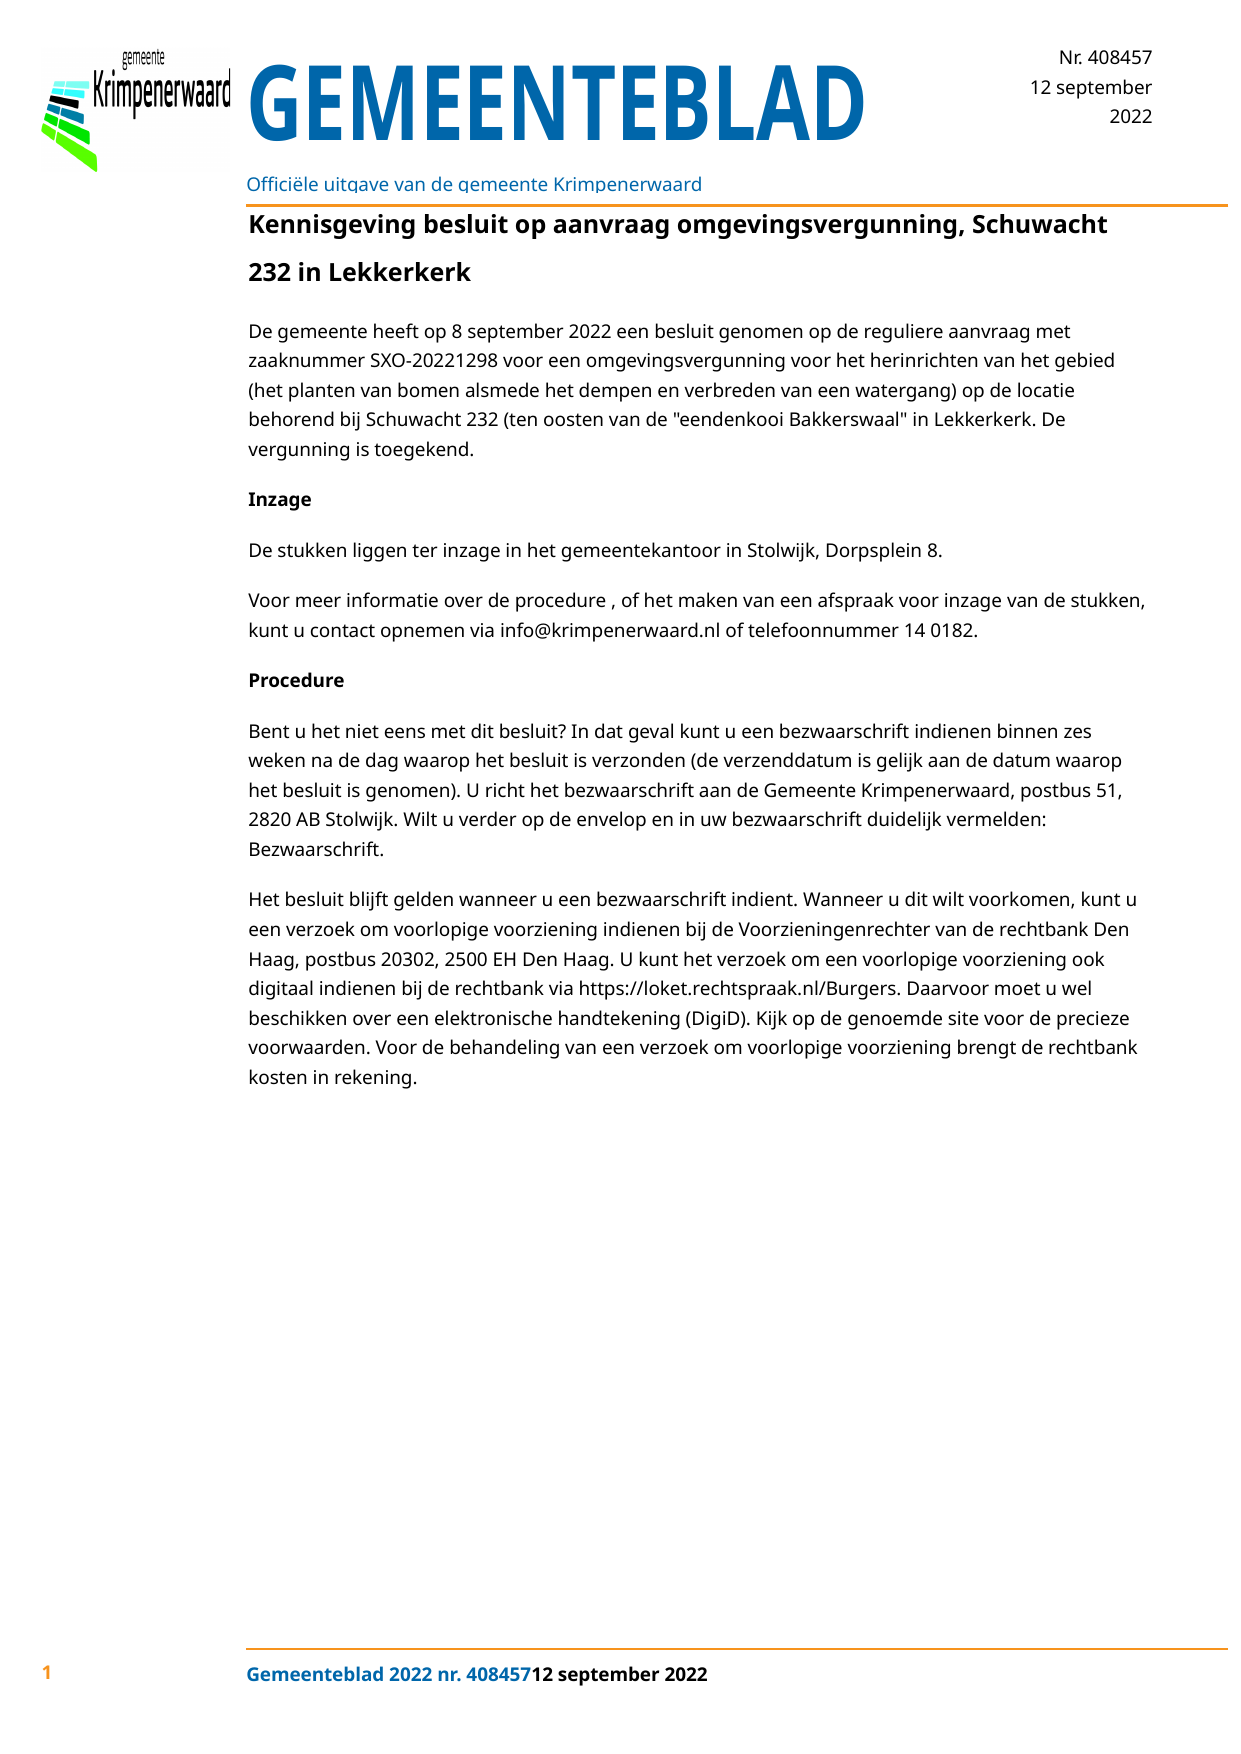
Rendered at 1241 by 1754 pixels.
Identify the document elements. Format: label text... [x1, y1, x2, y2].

text Bent u het niet eens met dit besluit? In dat geval kunt u een bezwaarschrift indienen binnen zes weken na de dag waarop het besluit is verzonden (de verzenddatum is gelijk aan de datum waarop het besluit is genomen). U richt het bezwaarschrift aan de Gemeente Krimpenerwaard, postbus 51, 2820 AB Stolwijk. Wilt u verder op de envelop en in uw bezwaarschrift duidelijk vermelden: Bezwaarschrift. [248, 718, 1152, 862]
text Inzage [248, 487, 1152, 512]
text De stukken liggen ter inzage in het gemeentekantoor in Stolwijk, Dorpsplein 8. [248, 537, 1152, 563]
text De gemeente heeft op 8 september 2022 een besluit genomen op de reguliere aanvraag met zaaknummer SXO-20221298 voor een omgevingsvergunning voor het herinrichten van het gebied (het planten van bomen alsmede het dempen en verbreden van een watergang) op de locatie behorend bij Schuwacht 232 (ten oosten van de "eendenkooi Bakkerswaal" in Lekkerkerk. De vergunning is toegekend. [248, 318, 1152, 462]
text Procedure [248, 667, 1152, 693]
text Voor meer informatie over de procedure , of het maken van een afspraak voor inzage van de stukken, kunt u contact opnemen via info@krimpenerwaard.nl of telefoonnummer 14 0182. [248, 587, 1152, 643]
text Kennisgeving besluit op aanvraag omgevingsvergunning, Schuwacht 232 in Lekkerkerk [248, 207, 1152, 288]
text Het besluit blijft gelden wanneer u een bezwaarschrift indient. Wanneer u dit wilt voorkomen, kunt u een verzoek om voorlopige voorziening indienen bij de Voorzieningenrechter van de rechtbank Den Haag, postbus 20302, 2500 EH Den Haag. U kunt het verzoek om een voorlopige voorziening ook digitaal indienen bij de rechtbank via https://loket.rechtspraak.nl/Burgers. Daarvoor moet u wel beschikken over een elektronische handtekening (DigiD). Kijk op de genoemde site voor de precieze voorwaarden. Voor de behandeling van een verzoek om voorlopige voorziening brengt de rechtbank kosten in rekening. [248, 887, 1152, 1090]
picture [41, 47, 231, 172]
